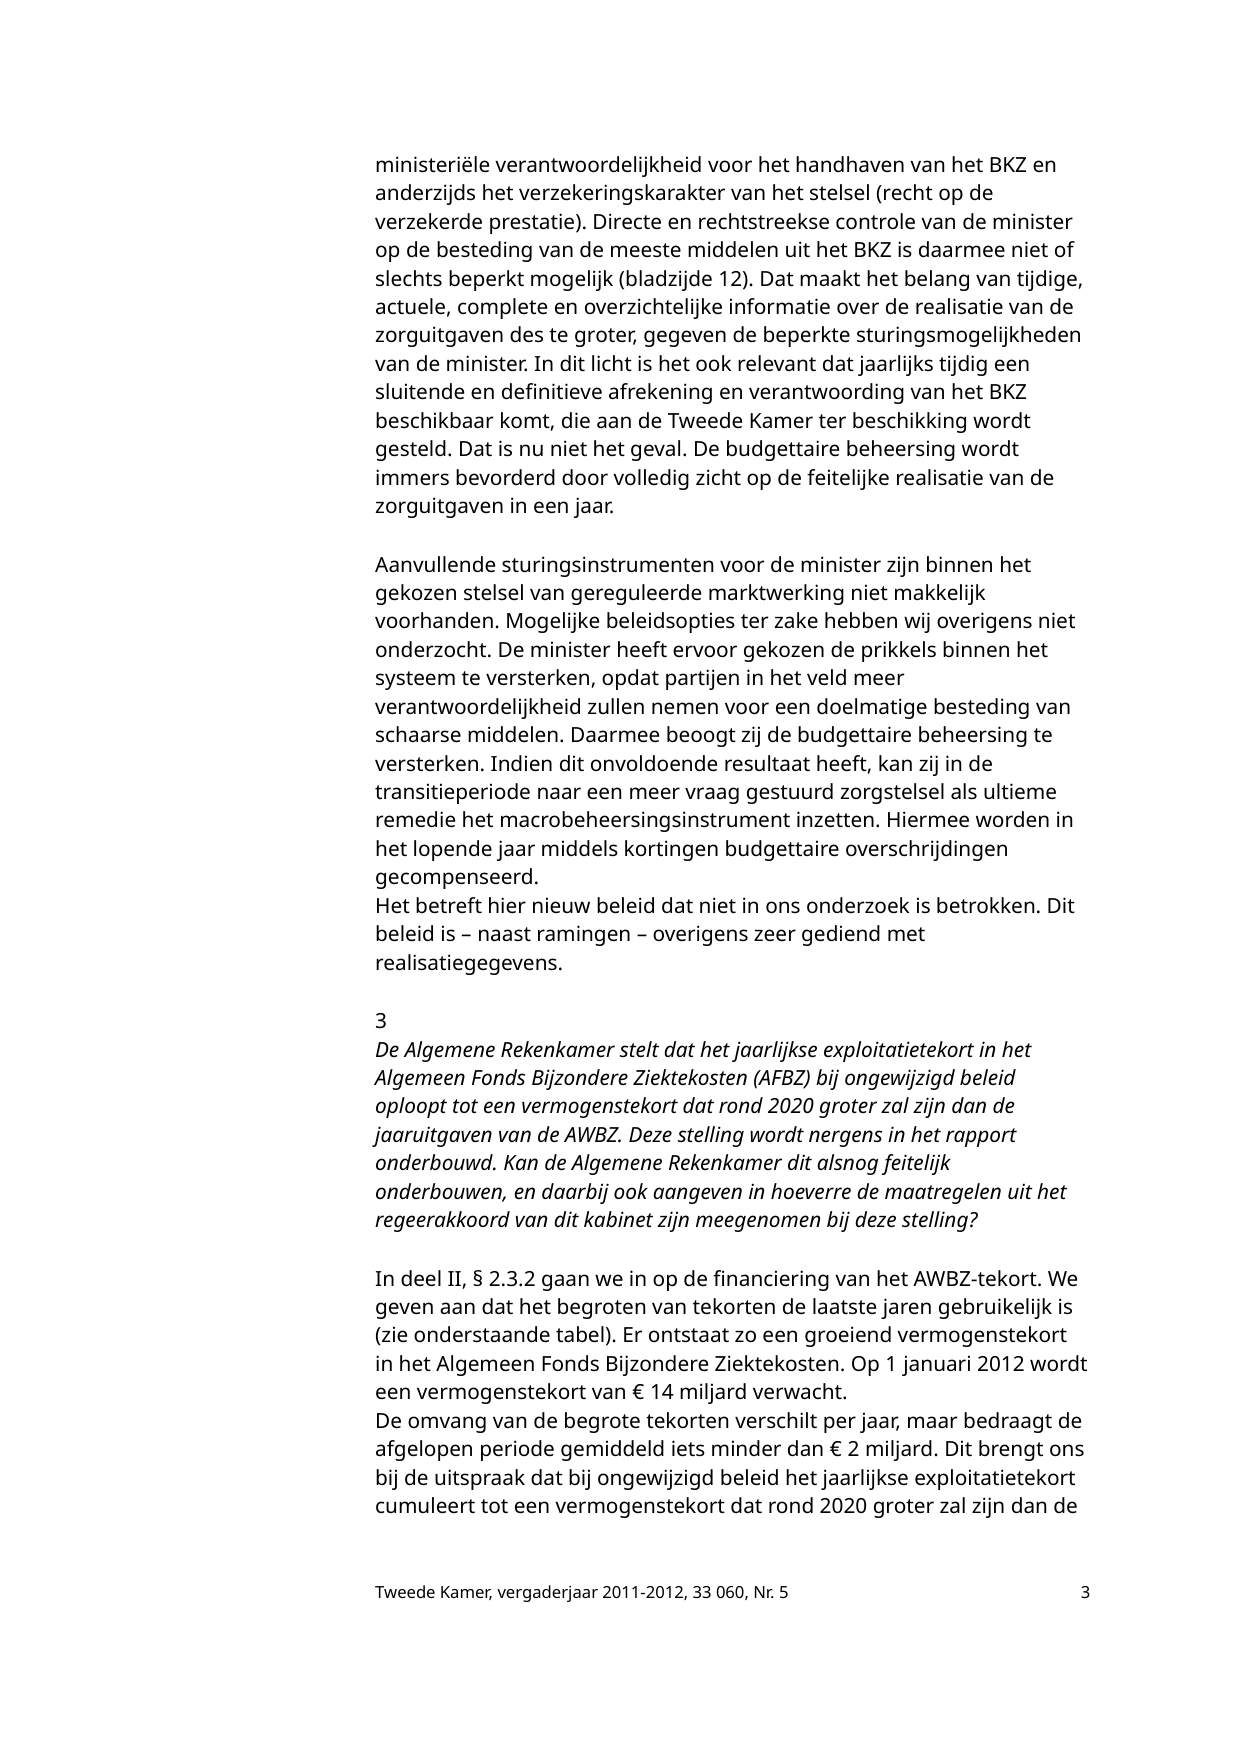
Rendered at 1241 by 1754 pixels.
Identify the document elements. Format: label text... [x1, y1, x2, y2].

text 3 [375, 1006, 1090, 1035]
text In deel II, § 2.3.2 gaan we in op de financiering van het AWBZ-tekort. We geven aan dat het begroten van tekorten de laatste jaren gebruikelijk is (zie onderstaande tabel). Er ontstaat zo een groeiend vermogenstekort in het Algemeen Fonds Bijzondere Ziektekosten. Op 1 januari 2012 wordt een vermogenstekort van € 14 miljard verwacht. [375, 1264, 1090, 1406]
text Het betreft hier nieuw beleid dat niet in ons onderzoek is betrokken. Dit beleid is – naast ramingen – overigens zeer gediend met realisatiegegevens. [375, 891, 1090, 976]
text Aanvullende sturingsinstrumenten voor de minister zijn binnen het gekozen stelsel van gereguleerde marktwerking niet makkelijk voorhanden. Mogelijke beleidsopties ter zake hebben wij overigens niet onderzocht. De minister heeft ervoor gekozen de prikkels binnen het systeem te versterken, opdat partijen in het veld meer verantwoordelijkheid zullen nemen voor een doelmatige besteding van schaarse middelen. Daarmee beoogt zij de budgettaire beheersing te versterken. Indien dit onvoldoende resultaat heeft, kan zij in de transitieperiode naar een meer vraag gestuurd zorgstelsel als ultieme remedie het macrobeheersingsinstrument inzetten. Hiermee worden in het lopende jaar middels kortingen budgettaire overschrijdingen gecompenseerd. [375, 550, 1090, 891]
text De omvang van de begrote tekorten verschilt per jaar, maar bedraagt de afgelopen periode gemiddeld iets minder dan € 2 miljard. Dit brengt ons bij de uitspraak dat bij ongewijzigd beleid het jaarlijkse exploitatietekort cumuleert tot een vermogenstekort dat rond 2020 groter zal zijn dan de [375, 1406, 1090, 1520]
text ministeriële verantwoordelijkheid voor het handhaven van het BKZ en anderzijds het verzekeringskarakter van het stelsel (recht op de verzekerde prestatie). Directe en rechtstreekse controle van de minister op de besteding van de meeste middelen uit het BKZ is daarmee niet of slechts beperkt mogelijk (bladzijde 12). Dat maakt het belang van tijdige, actuele, complete en overzichtelijke informatie over de realisatie van de zorguitgaven des te groter, gegeven de beperkte sturingsmogelijkheden van de minister. In dit licht is het ook relevant dat jaarlijks tijdig een sluitende en definitieve afrekening en verantwoording van het BKZ beschikbaar komt, die aan de Tweede Kamer ter beschikking wordt gesteld. Dat is nu niet het geval. De budgettaire beheersing wordt immers bevorderd door volledig zicht op de feitelijke realisatie van de zorguitgaven in een jaar. [375, 150, 1090, 520]
text De Algemene Rekenkamer stelt dat het jaarlijkse exploitatietekort in het Algemeen Fonds Bijzondere Ziektekosten (AFBZ) bij ongewijzigd beleid oploopt tot een vermogenstekort dat rond 2020 groter zal zijn dan de jaaruitgaven van de AWBZ. Deze stelling wordt nergens in het rapport onderbouwd. Kan de Algemene Rekenkamer dit alsnog feitelijk onderbouwen, en daarbij ook aangeven in hoeverre de maatregelen uit het regeerakkoord van dit kabinet zijn meegenomen bij deze stelling? [375, 1035, 1090, 1234]
